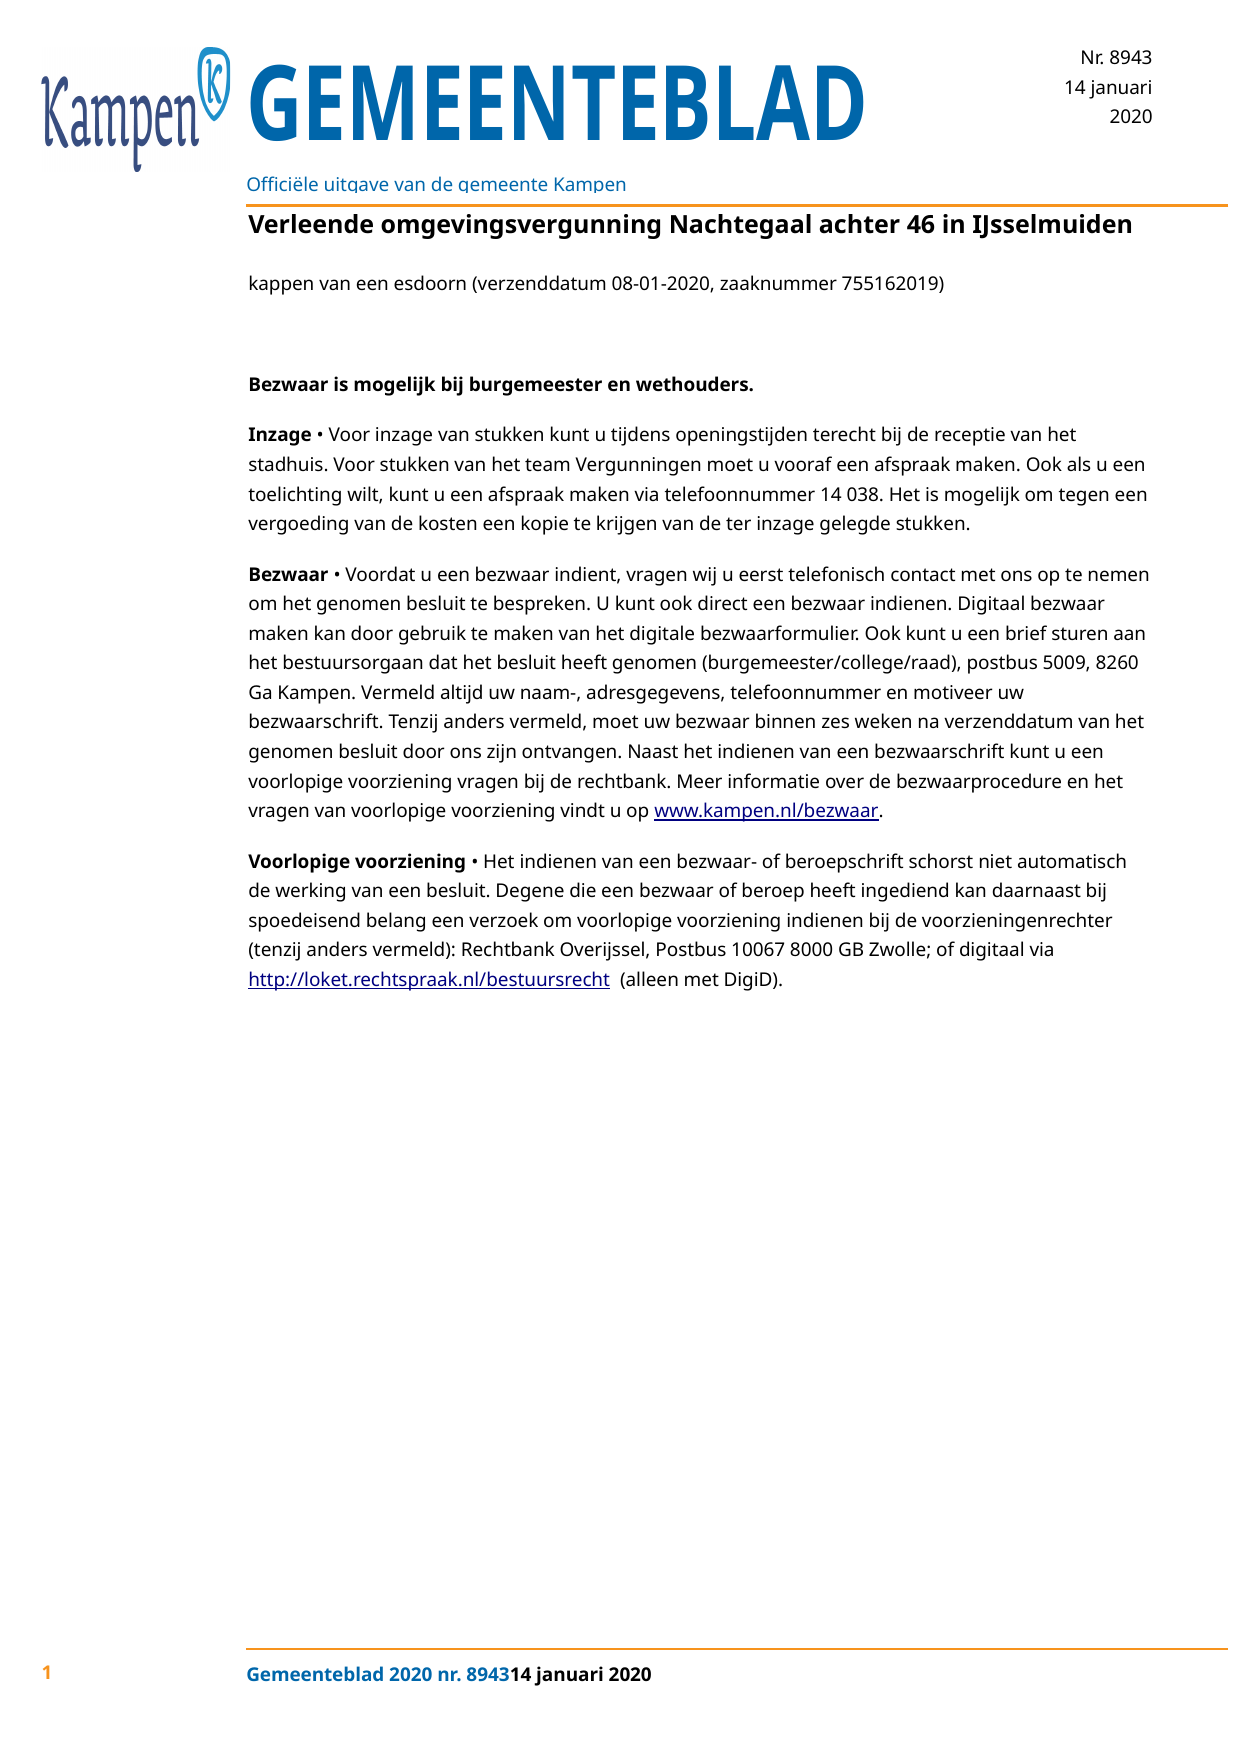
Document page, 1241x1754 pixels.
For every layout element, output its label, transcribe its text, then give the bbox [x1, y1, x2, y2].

text Bezwaar is mogelijk bij burgemeester en wethouders. [248, 371, 1152, 397]
text kappen van een esdoorn (verzenddatum 08-01-2020, zaaknummer 755162019) [248, 270, 1152, 296]
text Verleende omgevingsvergunning Nachtegaal achter 46 in IJsselmuiden [248, 207, 1152, 241]
text Voorlopige voorziening • Het indienen van een bezwaar- of beroepschrift schorst niet automatisch de werking van een besluit. Degene die een bezwaar of beroep heeft ingediend kan daarnaast bij spoedeisend belang een verzoek om voorlopige voorziening indienen bij de voorzieningenrechter (tenzij anders vermeld): Rechtbank Overijssel, Postbus 10067 8000 GB Zwolle; of digitaal via http://loket.rechtspraak.nl/bestuursrecht (alleen met DigiD). [248, 848, 1152, 992]
text Bezwaar • Voordat u een bezwaar indient, vragen wij u eerst telefonisch contact met ons op te nemen om het genomen besluit te bespreken. U kunt ook direct een bezwaar indienen. Digitaal bezwaar maken kan door gebruik te maken van het digitale bezwaarformulier. Ook kunt u een brief sturen aan het bestuursorgaan dat het besluit heeft genomen (burgemeester/college/raad), postbus 5009, 8260 Ga Kampen. Vermeld altijd uw naam-, adresgegevens, telefoonnummer en motiveer uw bezwaarschrift. Tenzij anders vermeld, moet uw bezwaar binnen zes weken na verzenddatum van het genomen besluit door ons zijn ontvangen. Naast het indienen van een bezwaarschrift kunt u een voorlopige voorziening vragen bij de rechtbank. Meer informatie over de bezwaarprocedure en het vragen van voorlopige voorziening vindt u op www.kampen.nl/bezwaar. [248, 561, 1152, 823]
text Inzage • Voor inzage van stukken kunt u tijdens openingstijden terecht bij de receptie van het stadhuis. Voor stukken van het team Vergunningen moet u vooraf een afspraak maken. Ook als u een toelichting wilt, kunt u een afspraak maken via telefoonnummer 14 038. Het is mogelijk om tegen een vergoeding van de kosten een kopie te krijgen van de ter inzage gelegde stukken. [248, 422, 1152, 536]
picture [41, 47, 231, 172]
